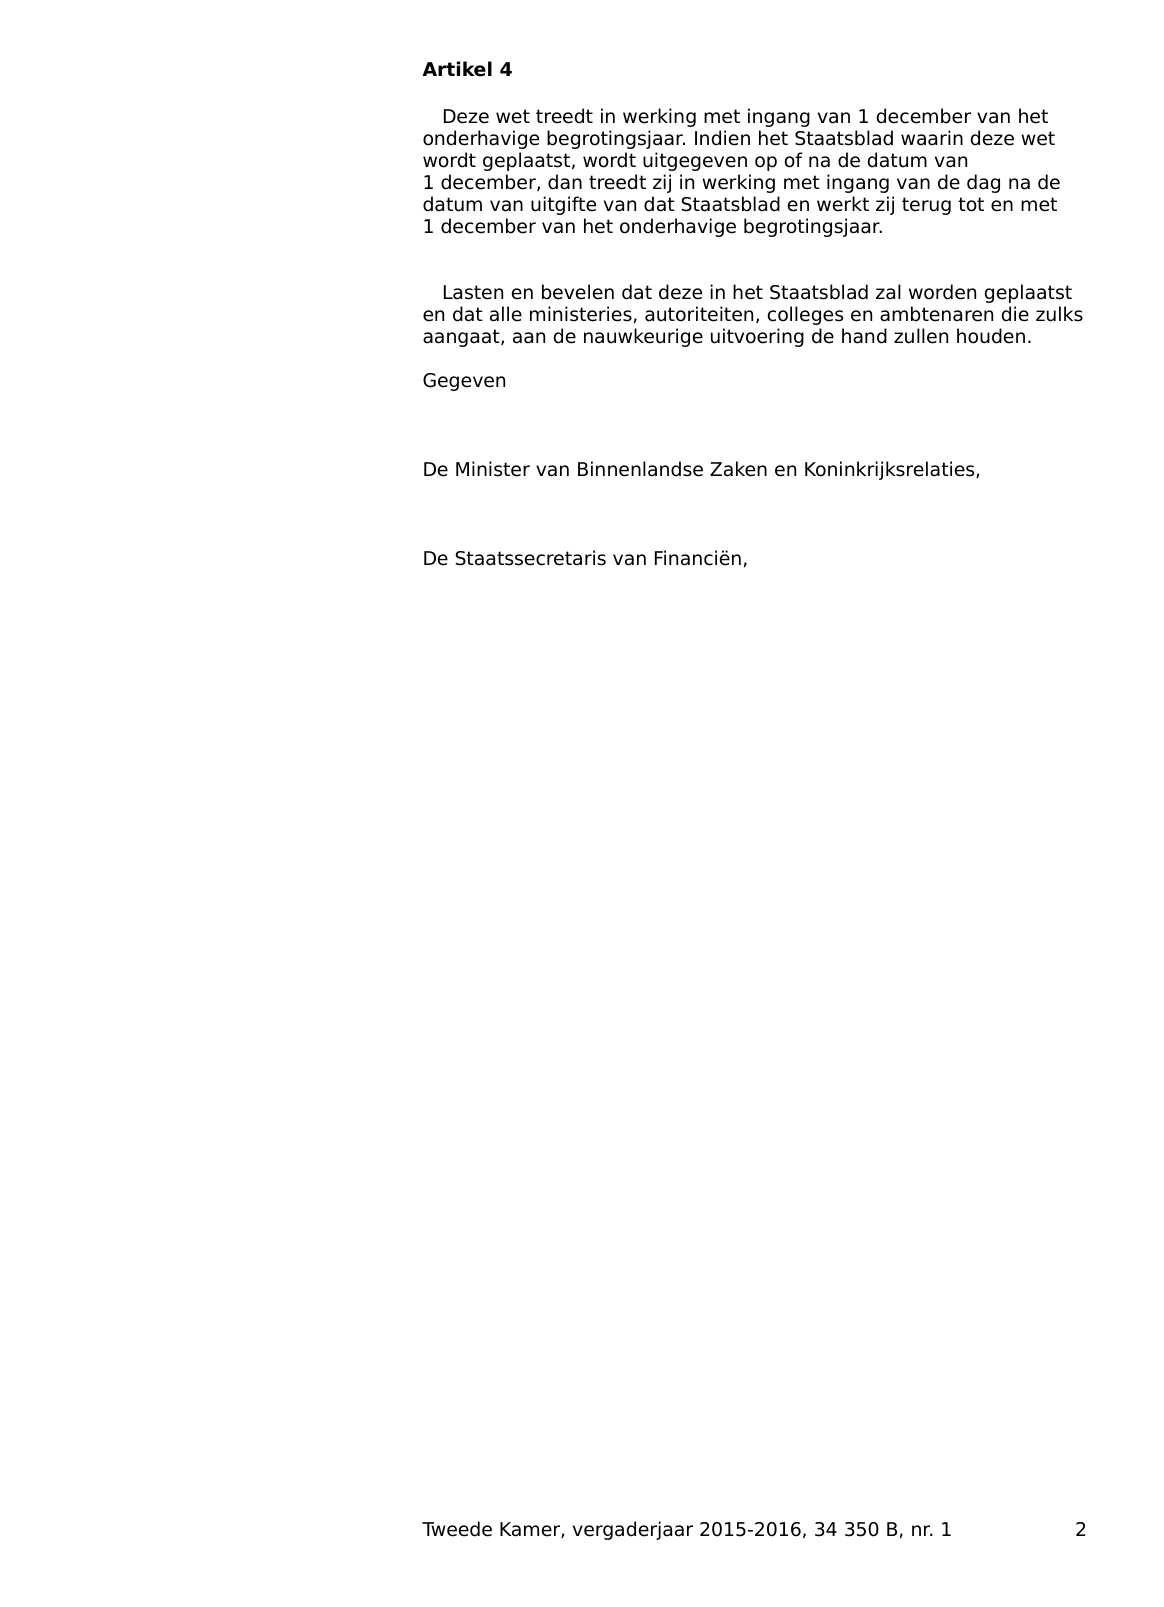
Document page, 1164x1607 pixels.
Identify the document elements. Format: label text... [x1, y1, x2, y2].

subtitle Artikel 4 [422, 59, 1087, 81]
text Lasten en bevelen dat deze in het Staatsblad zal worden geplaatst en dat alle ministeries, autoriteiten, colleges en ambtenaren die zulks aangaat, aan de nauwkeurige uitvoering de hand zullen houden. [422, 282, 1087, 348]
text De Minister van Binnenlandse Zaken en Koninkrijksrelaties, [422, 459, 1087, 481]
text De Staatssecretaris van Financiën, [422, 547, 1087, 569]
text Deze wet treedt in werking met ingang van 1 december van het onderhavige begrotingsjaar. Indien het Staatsblad waarin deze wet wordt geplaatst, wordt uitgegeven op of na de datum van 1 december, dan treedt zij in werking met ingang van de dag na de datum van uitgifte van dat Staatsblad en werkt zij terug tot en met 1 december van het onderhavige begrotingsjaar. [422, 106, 1087, 238]
text Gegeven [422, 370, 1087, 392]
